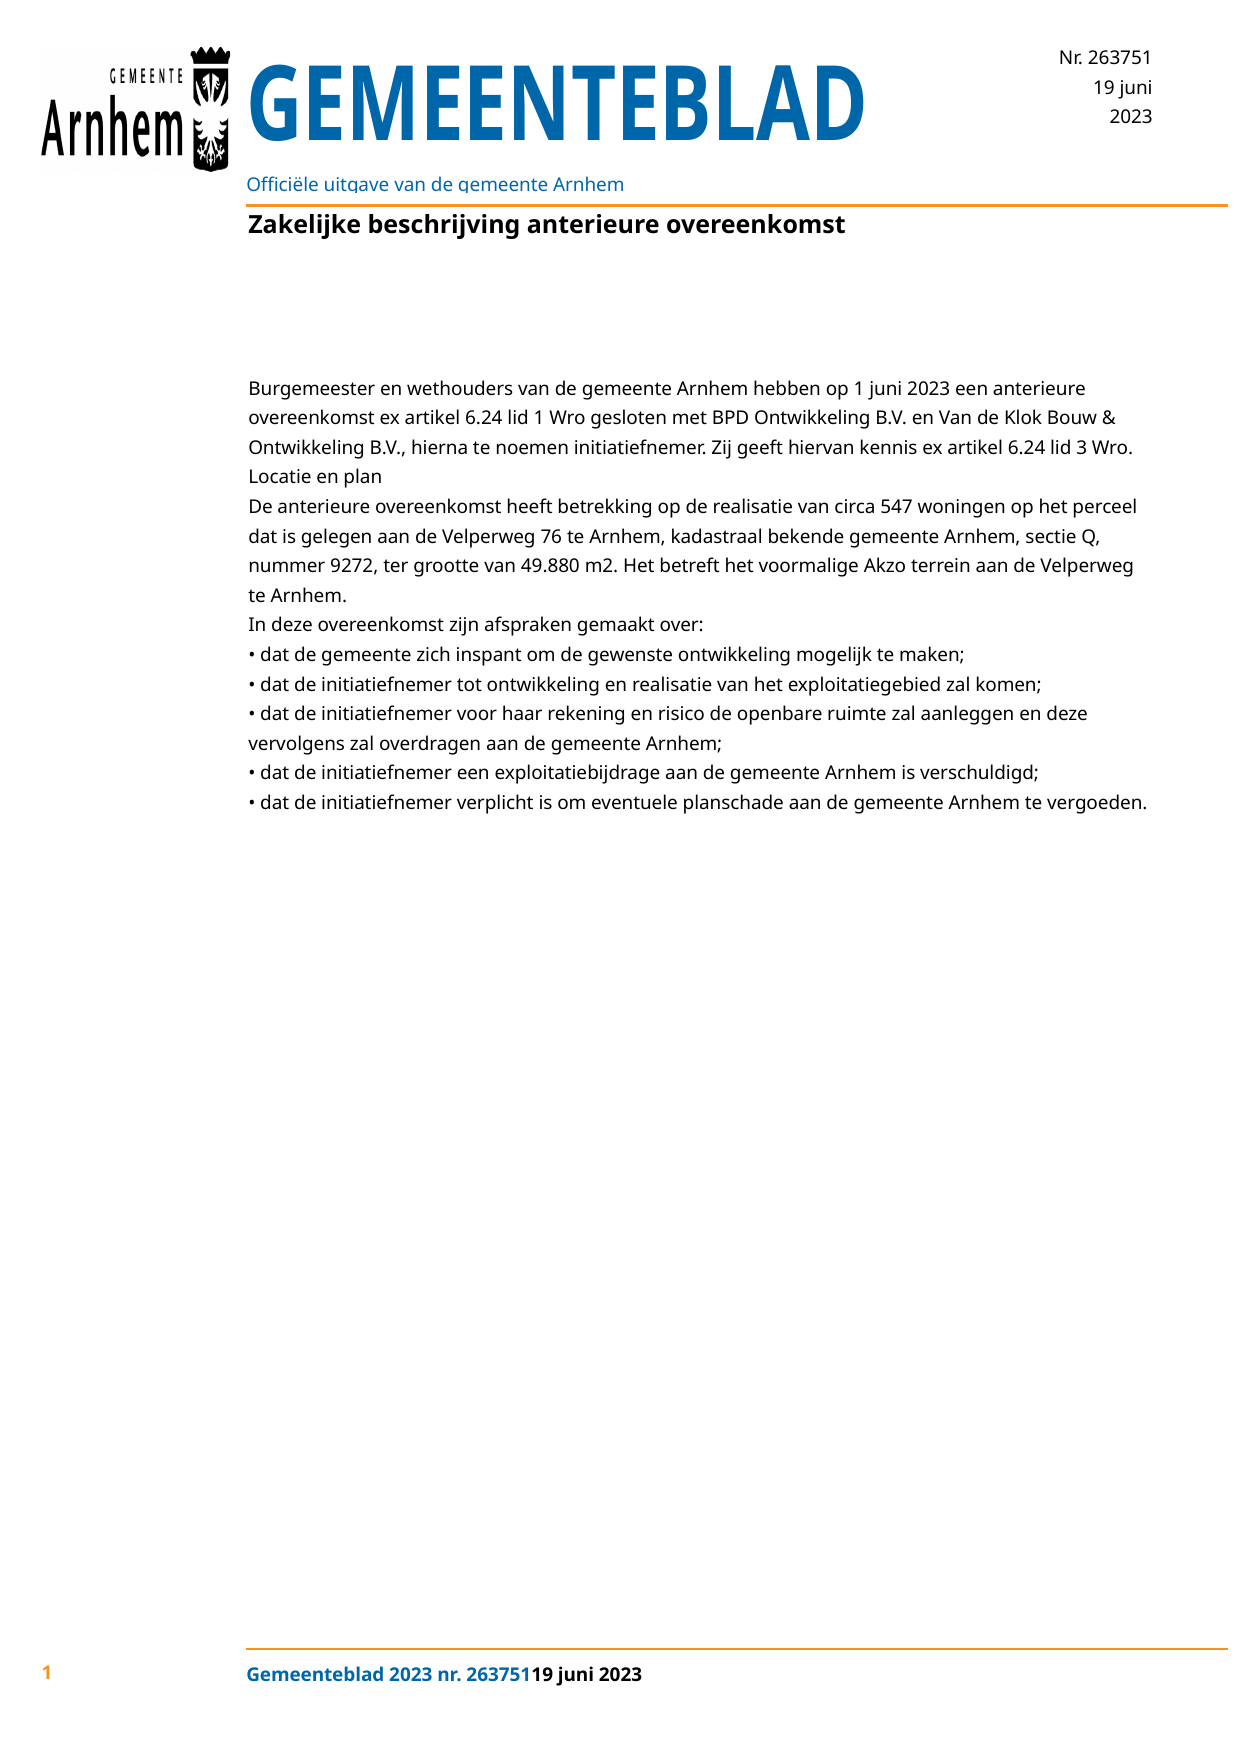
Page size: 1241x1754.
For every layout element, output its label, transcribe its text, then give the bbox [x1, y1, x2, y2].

text • dat de initiatiefnemer voor haar rekening en risico de openbare ruimte zal aanleggen en deze vervolgens zal overdragen aan de gemeente Arnhem; [248, 700, 1152, 756]
text Burgemeester en wethouders van de gemeente Arnhem hebben op 1 juni 2023 een anterieure overeenkomst ex artikel 6.24 lid 1 Wro gesloten met BPD Ontwikkeling B.V. en Van de Klok Bouw & Ontwikkeling B.V., hierna te noemen initiatiefnemer. Zij geeft hiervan kennis ex artikel 6.24 lid 3 Wro. [248, 375, 1152, 460]
text • dat de initiatiefnemer een exploitatiebijdrage aan de gemeente Arnhem is verschuldigd; [248, 759, 1152, 785]
text Locatie en plan [248, 464, 1152, 489]
text De anterieure overeenkomst heeft betrekking op de realisatie van circa 547 woningen op het perceel dat is gelegen aan de Velperweg 76 te Arnhem, kadastraal bekende gemeente Arnhem, sectie Q, nummer 9272, ter grootte van 49.880 m2. Het betreft het voormalige Akzo terrein aan de Velperweg te Arnhem. [248, 493, 1152, 608]
picture [41, 47, 231, 172]
text • dat de gemeente zich inspant om de gewenste ontwikkeling mogelijk te maken; [248, 641, 1152, 667]
text • dat de initiatiefnemer tot ontwikkeling en realisatie van het exploitatiegebied zal komen; [248, 671, 1152, 696]
text • dat de initiatiefnemer verplicht is om eventuele planschade aan de gemeente Arnhem te vergoeden. [248, 789, 1152, 815]
text In deze overeenkomst zijn afspraken gemaakt over: [248, 612, 1152, 637]
text Zakelijke beschrijving anterieure overeenkomst [248, 207, 1152, 241]
